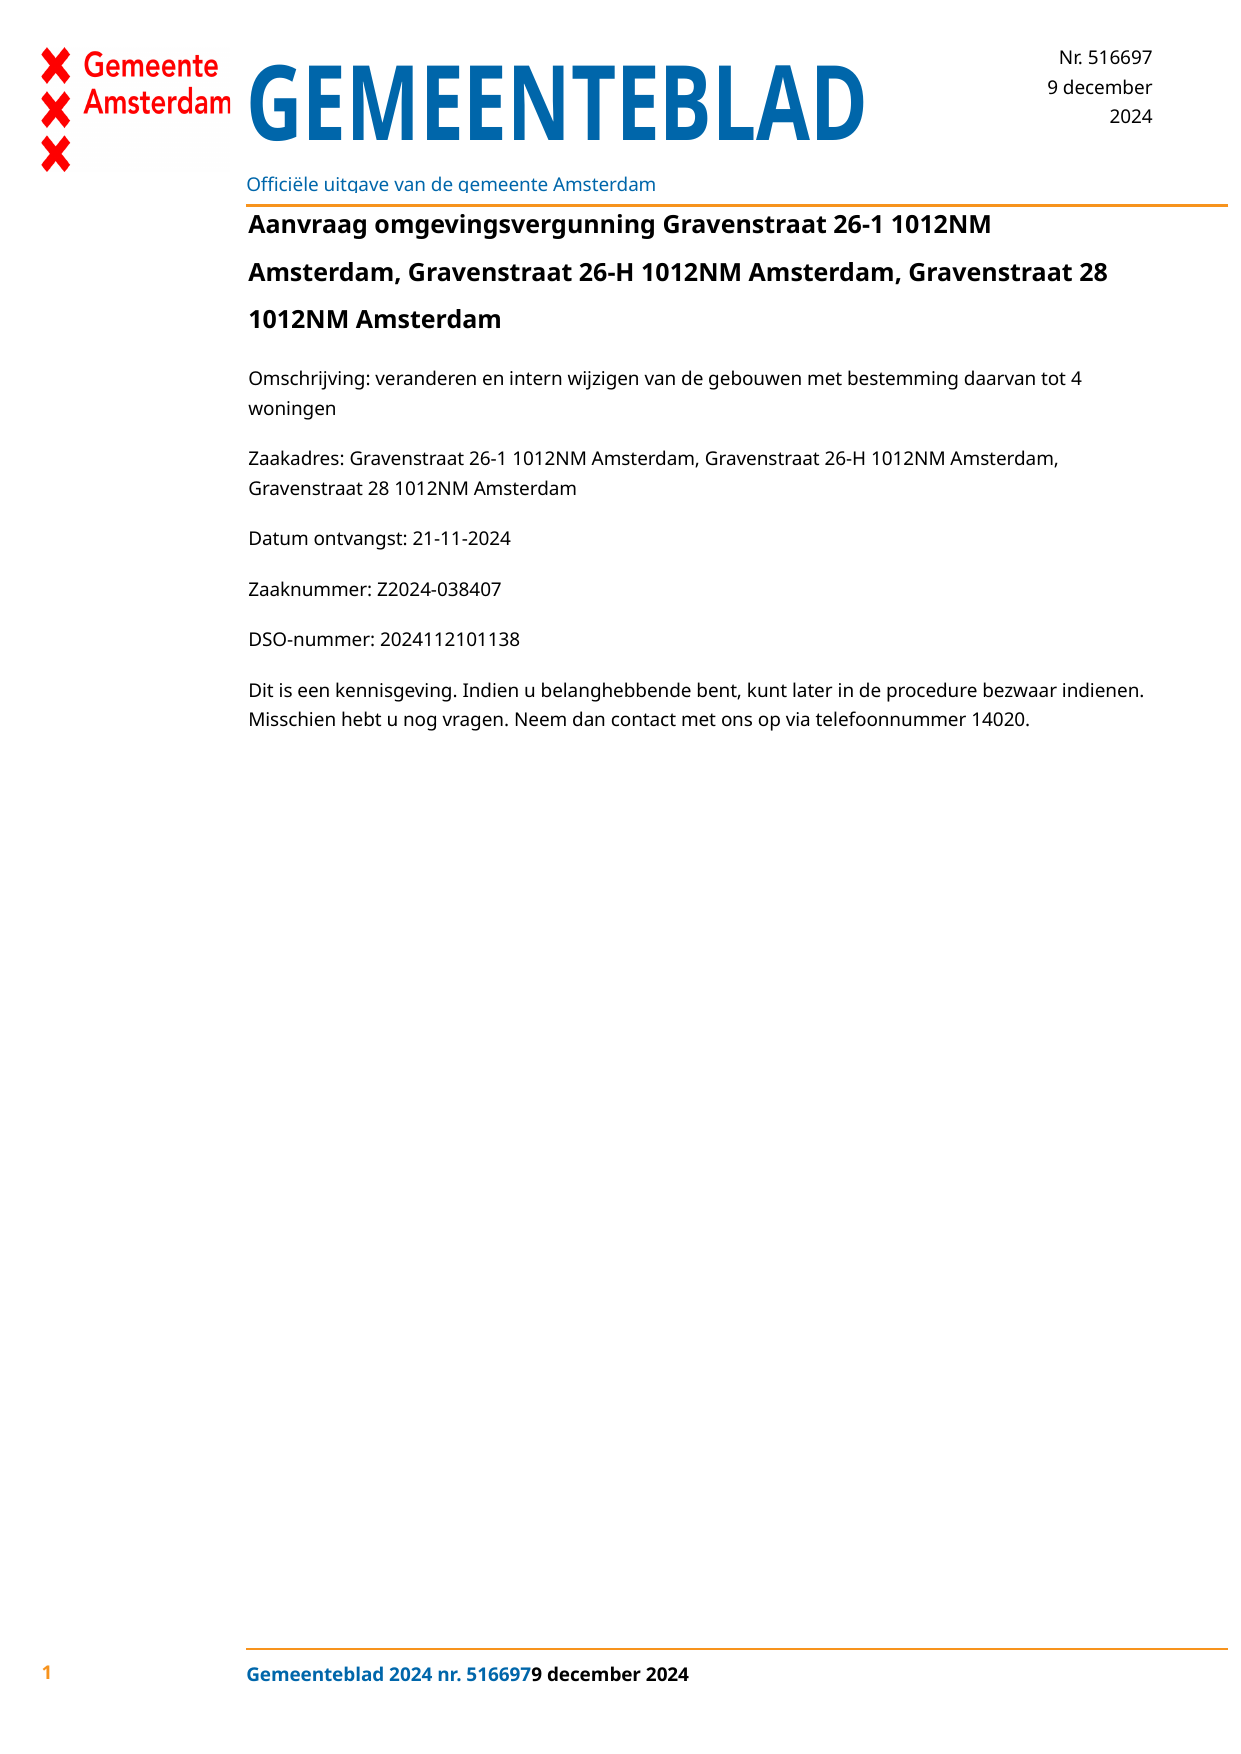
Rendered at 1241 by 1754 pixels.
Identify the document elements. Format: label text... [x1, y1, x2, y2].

text Datum ontvangst: 21-11-2024 [248, 526, 1152, 551]
text Aanvraag omgevingsvergunning Gravenstraat 26-1 1012NM Amsterdam, Gravenstraat 26-H 1012NM Amsterdam, Gravenstraat 28 1012NM Amsterdam [248, 207, 1152, 336]
text DSO-nummer: 2024112101138 [248, 626, 1152, 652]
picture [41, 47, 231, 172]
text Dit is een kennisgeving. Indien u belanghebbende bent, kunt later in de procedure bezwaar indienen. Misschien hebt u nog vragen. Neem dan contact met ons op via telefoonnummer 14020. [248, 677, 1152, 732]
text Zaakadres: Gravenstraat 26-1 1012NM Amsterdam, Gravenstraat 26-H 1012NM Amsterdam, Gravenstraat 28 1012NM Amsterdam [248, 446, 1152, 501]
text Zaaknummer: Z2024-038407 [248, 576, 1152, 602]
text Omschrijving: veranderen en intern wijzigen van de gebouwen met bestemming daarvan tot 4 woningen [248, 366, 1152, 421]
